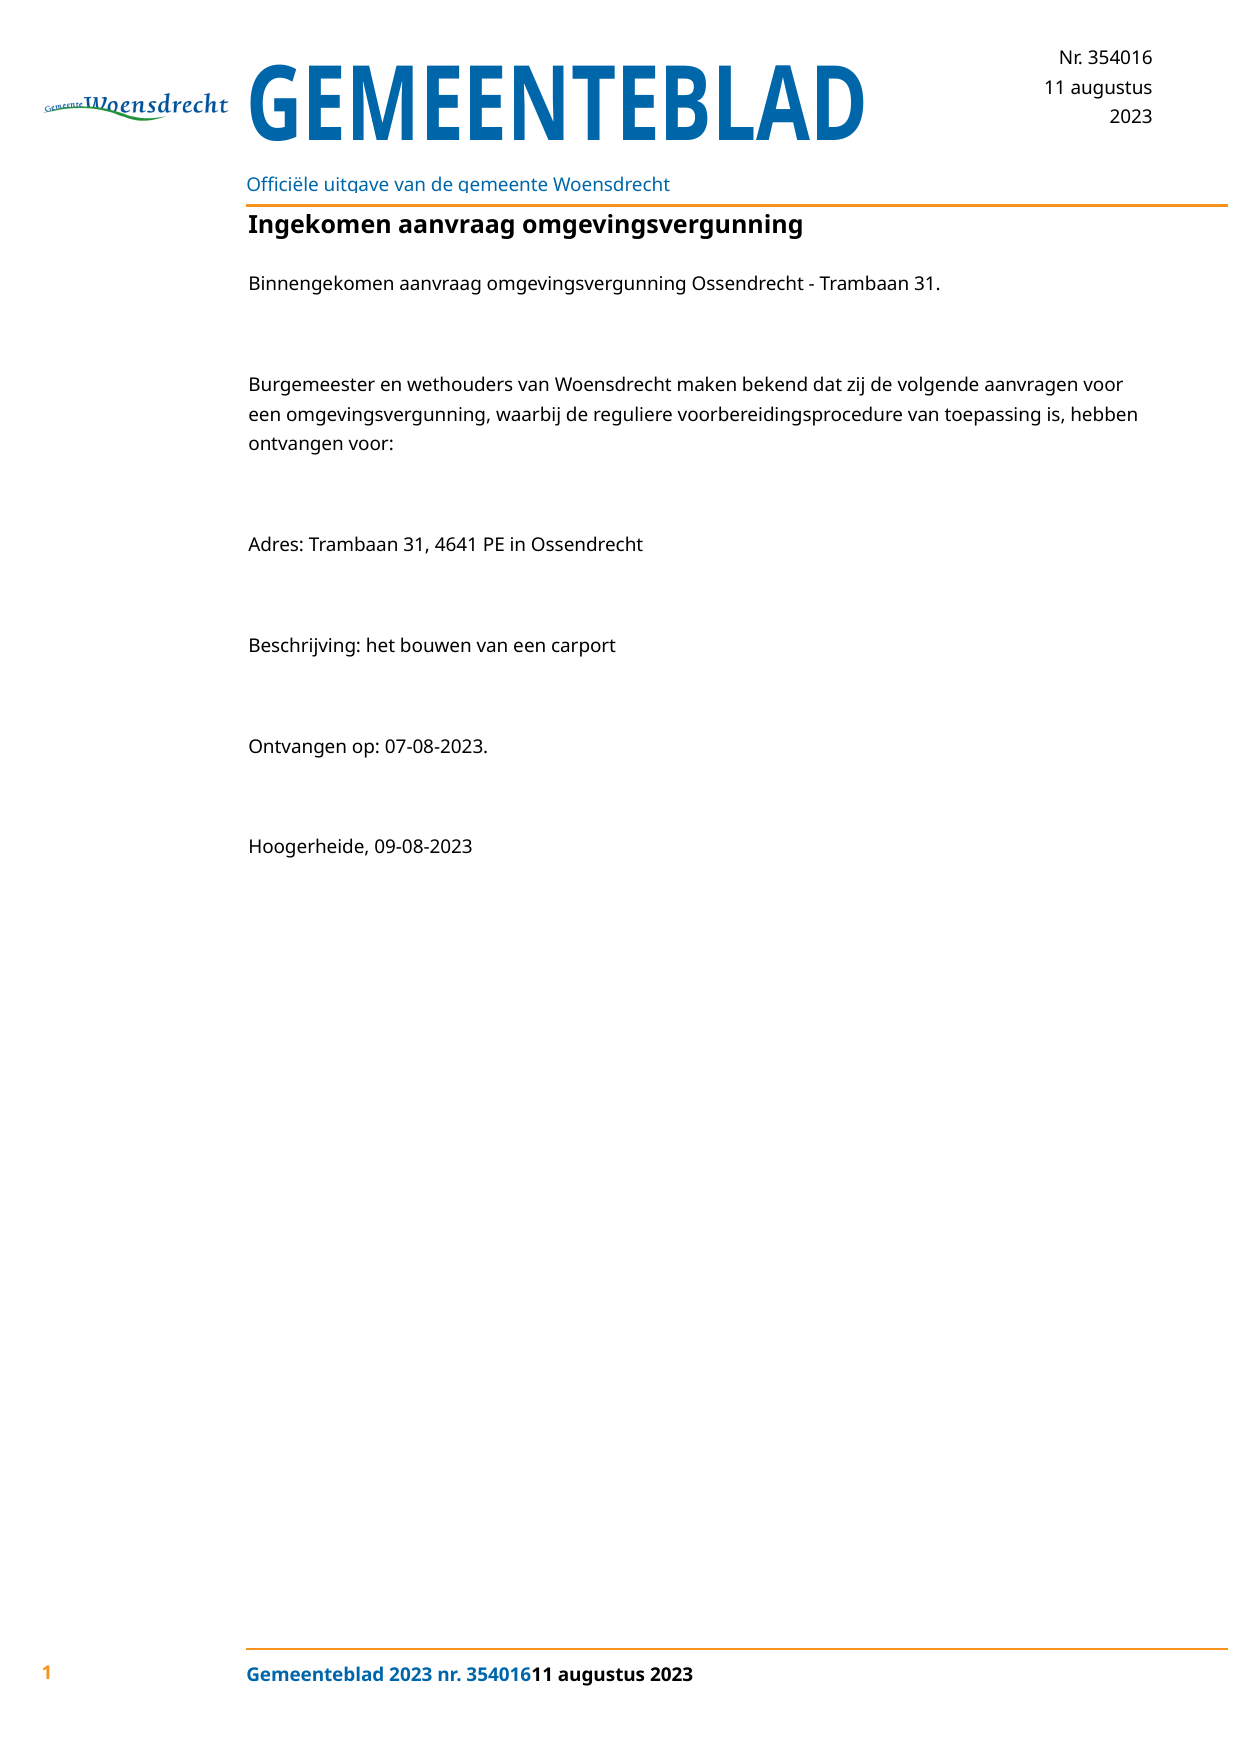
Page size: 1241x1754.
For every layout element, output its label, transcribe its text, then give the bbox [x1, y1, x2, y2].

text Binnengekomen aanvraag omgevingsvergunning Ossendrecht - Trambaan 31. [248, 270, 1152, 296]
text Adres: Trambaan 31, 4641 PE in Ossendrecht [248, 531, 1152, 557]
text Ontvangen op: 07-08-2023. [248, 733, 1152, 758]
text Burgemeester en wethouders van Woensdrecht maken bekend dat zij de volgende aanvragen voor een omgevingsvergunning, waarbij de reguliere voorbereidingsprocedure van toepassing is, hebben ontvangen voor: [248, 371, 1152, 456]
text Ingekomen aanvraag omgevingsvergunning [248, 207, 1152, 241]
text Beschrijving: het bouwen van een carport [248, 632, 1152, 658]
picture [41, 47, 231, 172]
text Hoogerheide, 09-08-2023 [248, 834, 1152, 859]
